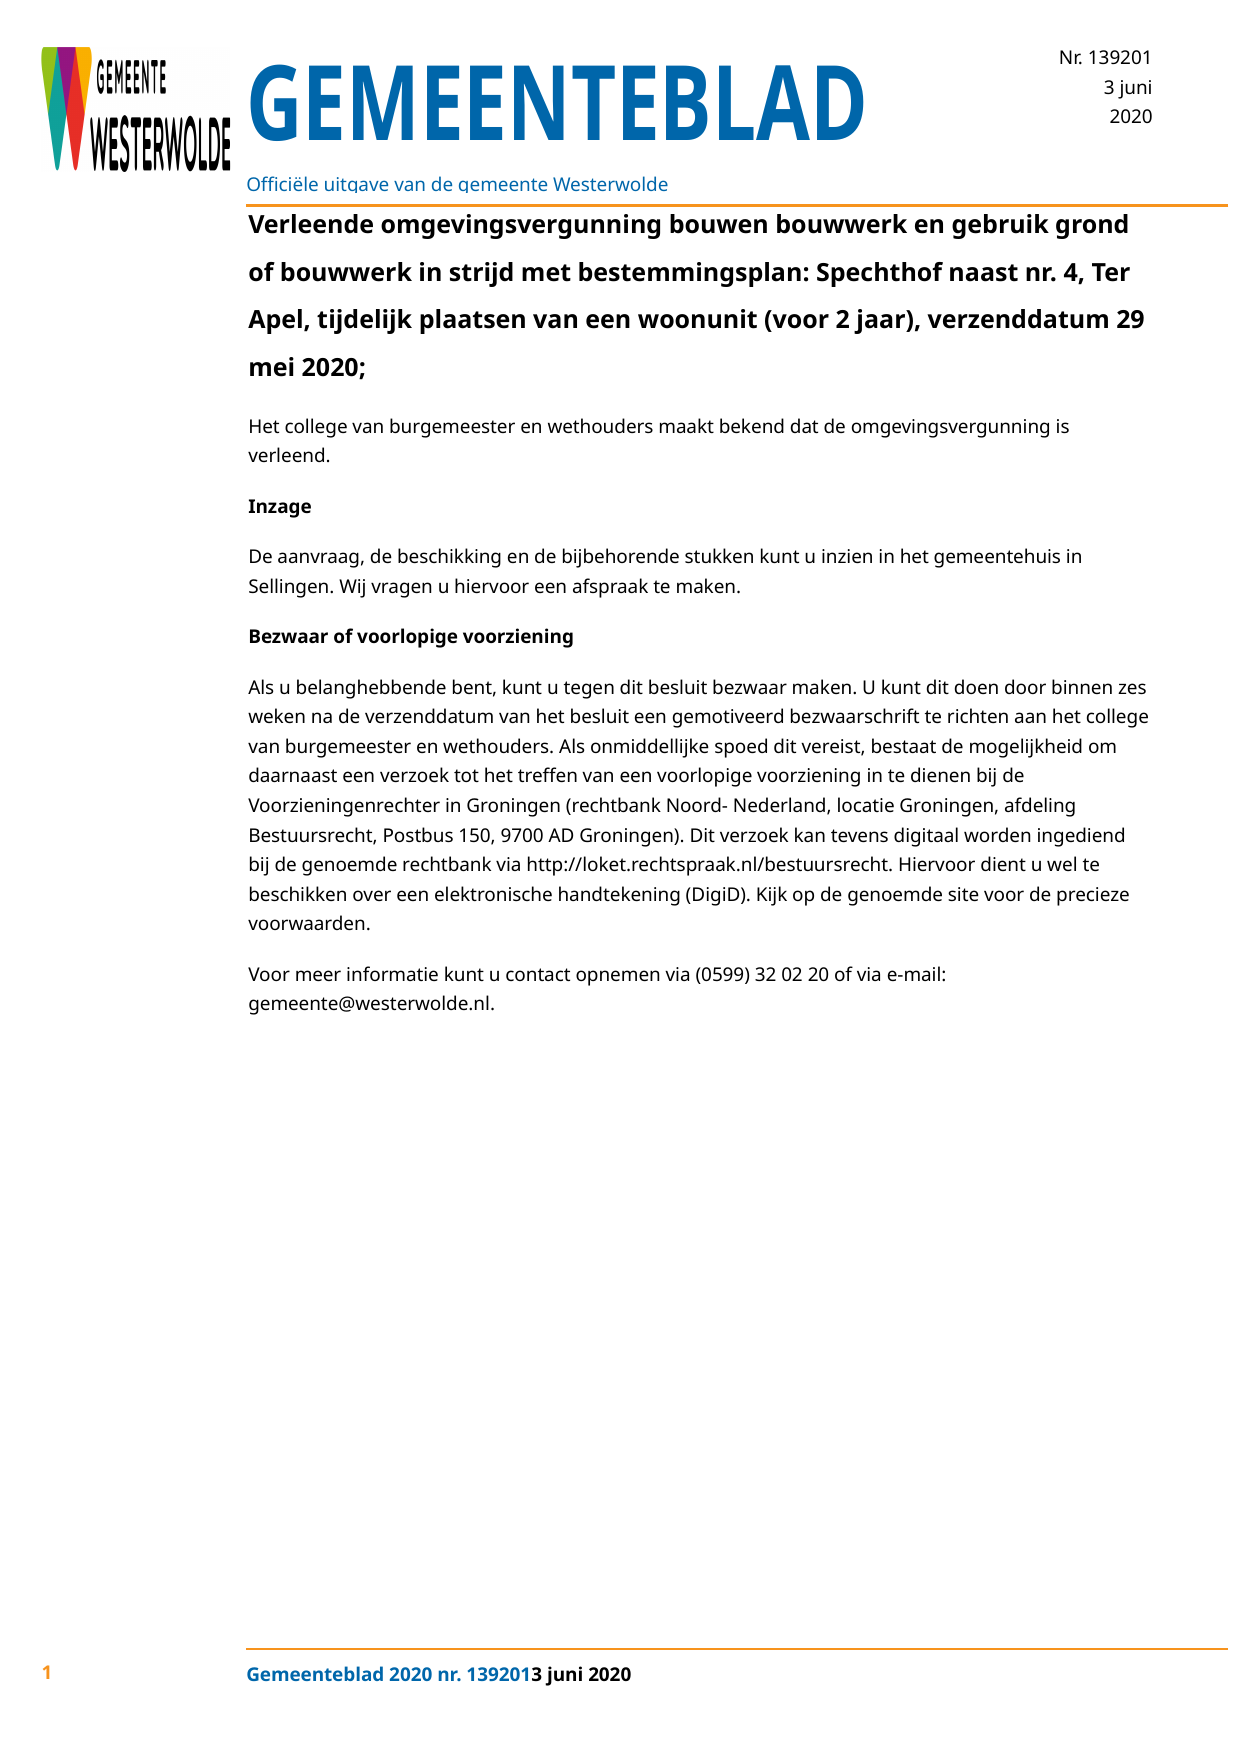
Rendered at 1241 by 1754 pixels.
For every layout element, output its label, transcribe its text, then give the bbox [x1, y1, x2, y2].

text Voor meer informatie kunt u contact opnemen via (0599) 32 02 20 of via e-mail: gemeente@westerwolde.nl. [248, 961, 1152, 1016]
text De aanvraag, de beschikking en de bijbehorende stukken kunt u inzien in het gemeentehuis in Sellingen. Wij vragen u hiervoor een afspraak te maken. [248, 543, 1152, 599]
text Als u belanghebbende bent, kunt u tegen dit besluit bezwaar maken. U kunt dit doen door binnen zes weken na de verzenddatum van het besluit een gemotiveerd bezwaarschrift te richten aan het college van burgemeester en wethouders. Als onmiddellijke spoed dit vereist, bestaat de mogelijkheid om daarnaast een verzoek tot het treffen van een voorlopige voorziening in te dienen bij de Voorzieningenrechter in Groningen (rechtbank Noord- Nederland, locatie Groningen, afdeling Bestuursrecht, Postbus 150, 9700 AD Groningen). Dit verzoek kan tevens digitaal worden ingediend bij de genoemde rechtbank via http://loket.rechtspraak.nl/bestuursrecht. Hiervoor dient u wel te beschikken over een elektronische handtekening (DigiD). Kijk op de genoemde site voor de precieze voorwaarden. [248, 674, 1152, 936]
text Bezwaar of voorlopige voorziening [248, 623, 1152, 649]
text Het college van burgemeester en wethouders maakt bekend dat de omgevingsvergunning is verleend. [248, 413, 1152, 468]
text Inzage [248, 493, 1152, 519]
picture [41, 47, 231, 172]
text Verleende omgevingsvergunning bouwen bouwwerk en gebruik grond of bouwwerk in strijd met bestemmingsplan: Spechthof naast nr. 4, Ter Apel, tijdelijk plaatsen van een woonunit (voor 2 jaar), verzenddatum 29 mei 2020; [248, 207, 1152, 384]
